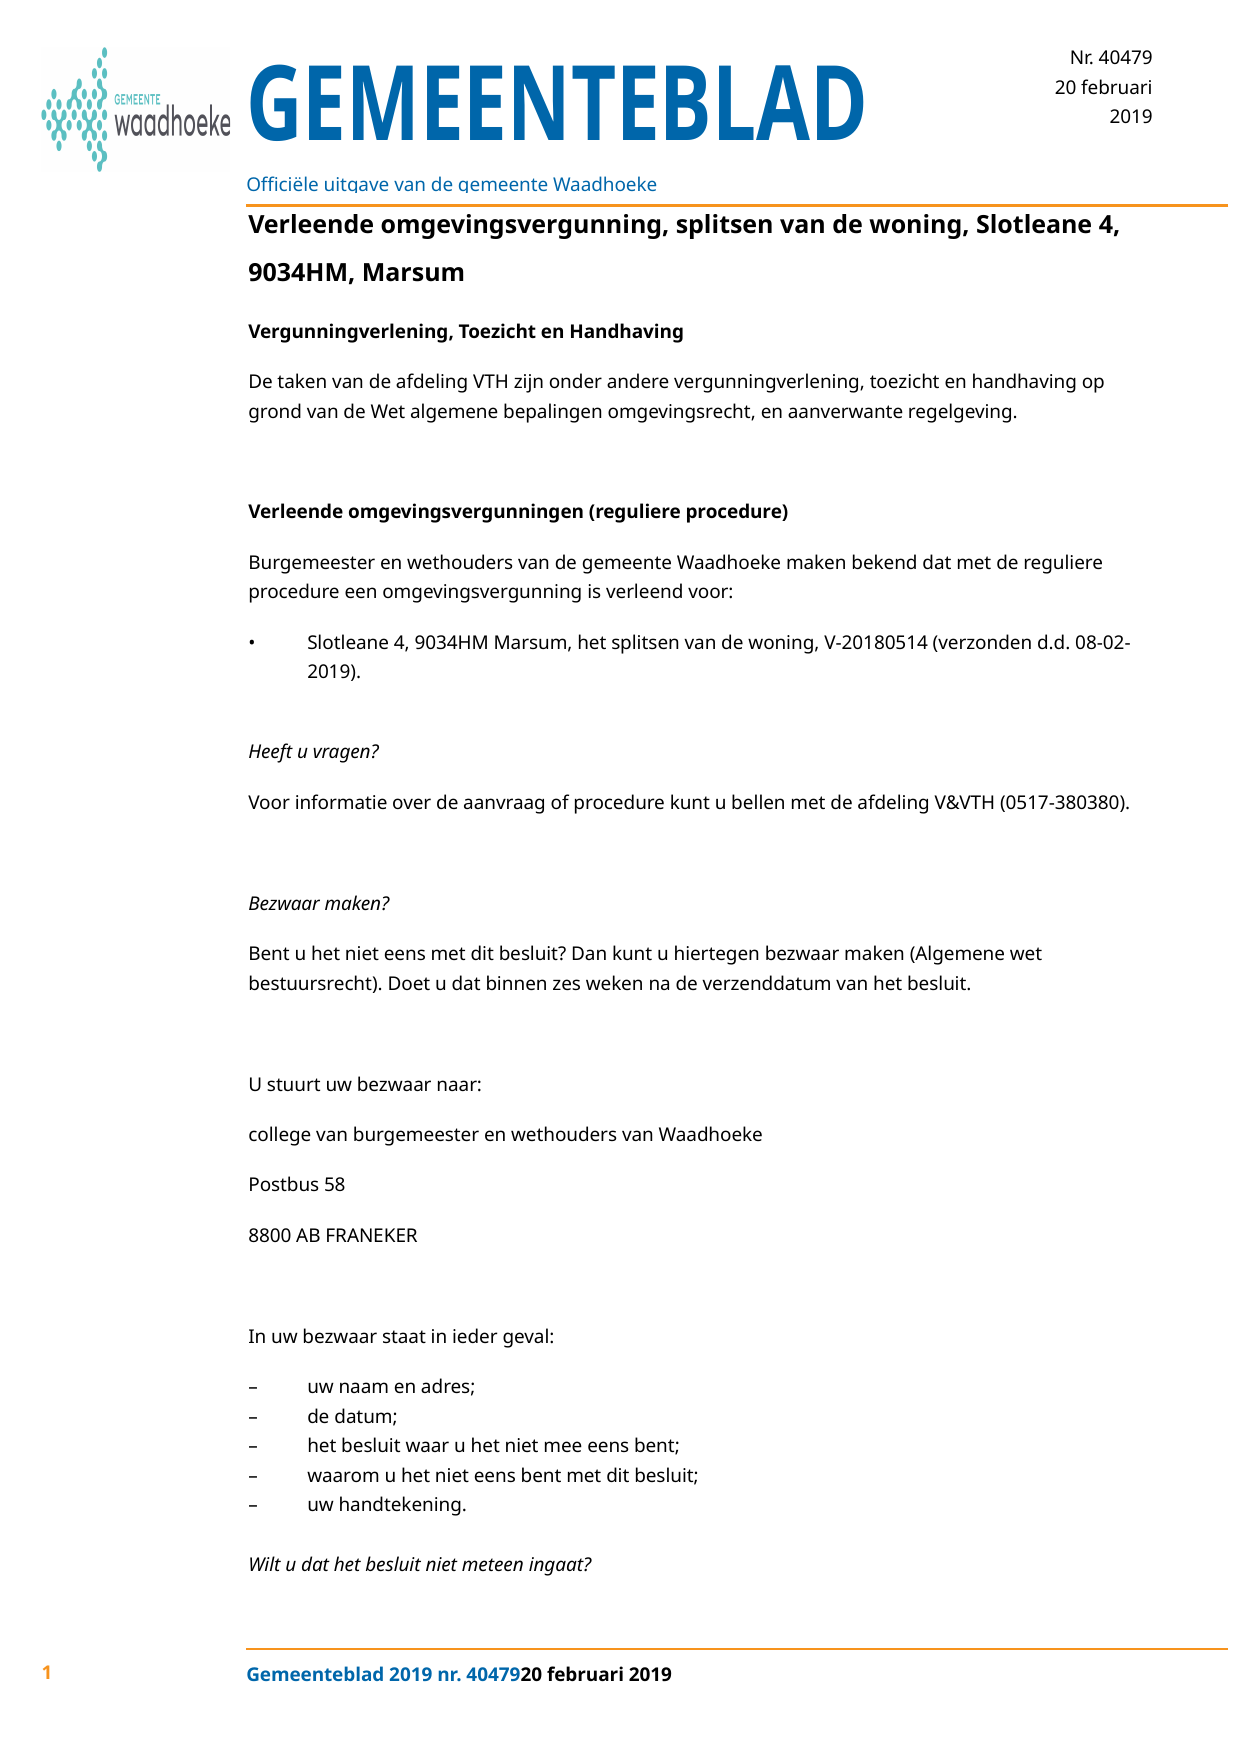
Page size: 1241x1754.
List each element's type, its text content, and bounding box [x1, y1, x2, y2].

list uw handtekening. [248, 1492, 1152, 1517]
text Verleende omgevingsvergunningen (reguliere procedure) [248, 499, 1152, 524]
list uw naam en adres; [248, 1373, 1152, 1399]
text Bezwaar maken? [248, 890, 1152, 916]
list Slotleane 4, 9034HM Marsum, het splitsen van de woning, V-20180514 (verzonden d.d. 08-02-2019). [248, 629, 1152, 684]
list het besluit waar u het niet mee eens bent; [248, 1432, 1152, 1458]
text Postbus 58 [248, 1172, 1152, 1197]
text Voor informatie over de aanvraag of procedure kunt u bellen met de afdeling V&VTH (0517-380380). [248, 789, 1152, 815]
text Bent u het niet eens met dit besluit? Dan kunt u hiertegen bezwaar maken (Algemene wet bestuursrecht). Doet u dat binnen zes weken na de verzenddatum van het besluit. [248, 940, 1152, 996]
list de datum; [248, 1403, 1152, 1429]
text De taken van de afdeling VTH zijn onder andere vergunningverlening, toezicht en handhaving op grond van de Wet algemene bepalingen omgevingsrecht, en aanverwante regelgeving. [248, 368, 1152, 424]
text Heeft u vragen? [248, 739, 1152, 764]
text Verleende omgevingsvergunning, splitsen van de woning, Slotleane 4, 9034HM, Marsum [248, 207, 1152, 288]
text college van burgemeester en wethouders van Waadhoeke [248, 1121, 1152, 1147]
text In uw bezwaar staat in ieder geval: [248, 1323, 1152, 1349]
text Wilt u dat het besluit niet meteen ingaat? [248, 1551, 1152, 1577]
text Burgemeester en wethouders van de gemeente Waadhoeke maken bekend dat met de reguliere procedure een omgevingsvergunning is verleend voor: [248, 549, 1152, 604]
text 8800 AB FRANEKER [248, 1222, 1152, 1248]
picture [41, 47, 231, 172]
text U stuurt uw bezwaar naar: [248, 1071, 1152, 1097]
list waarom u het niet eens bent met dit besluit; [248, 1462, 1152, 1488]
text Vergunningverlening, Toezicht en Handhaving [248, 318, 1152, 344]
